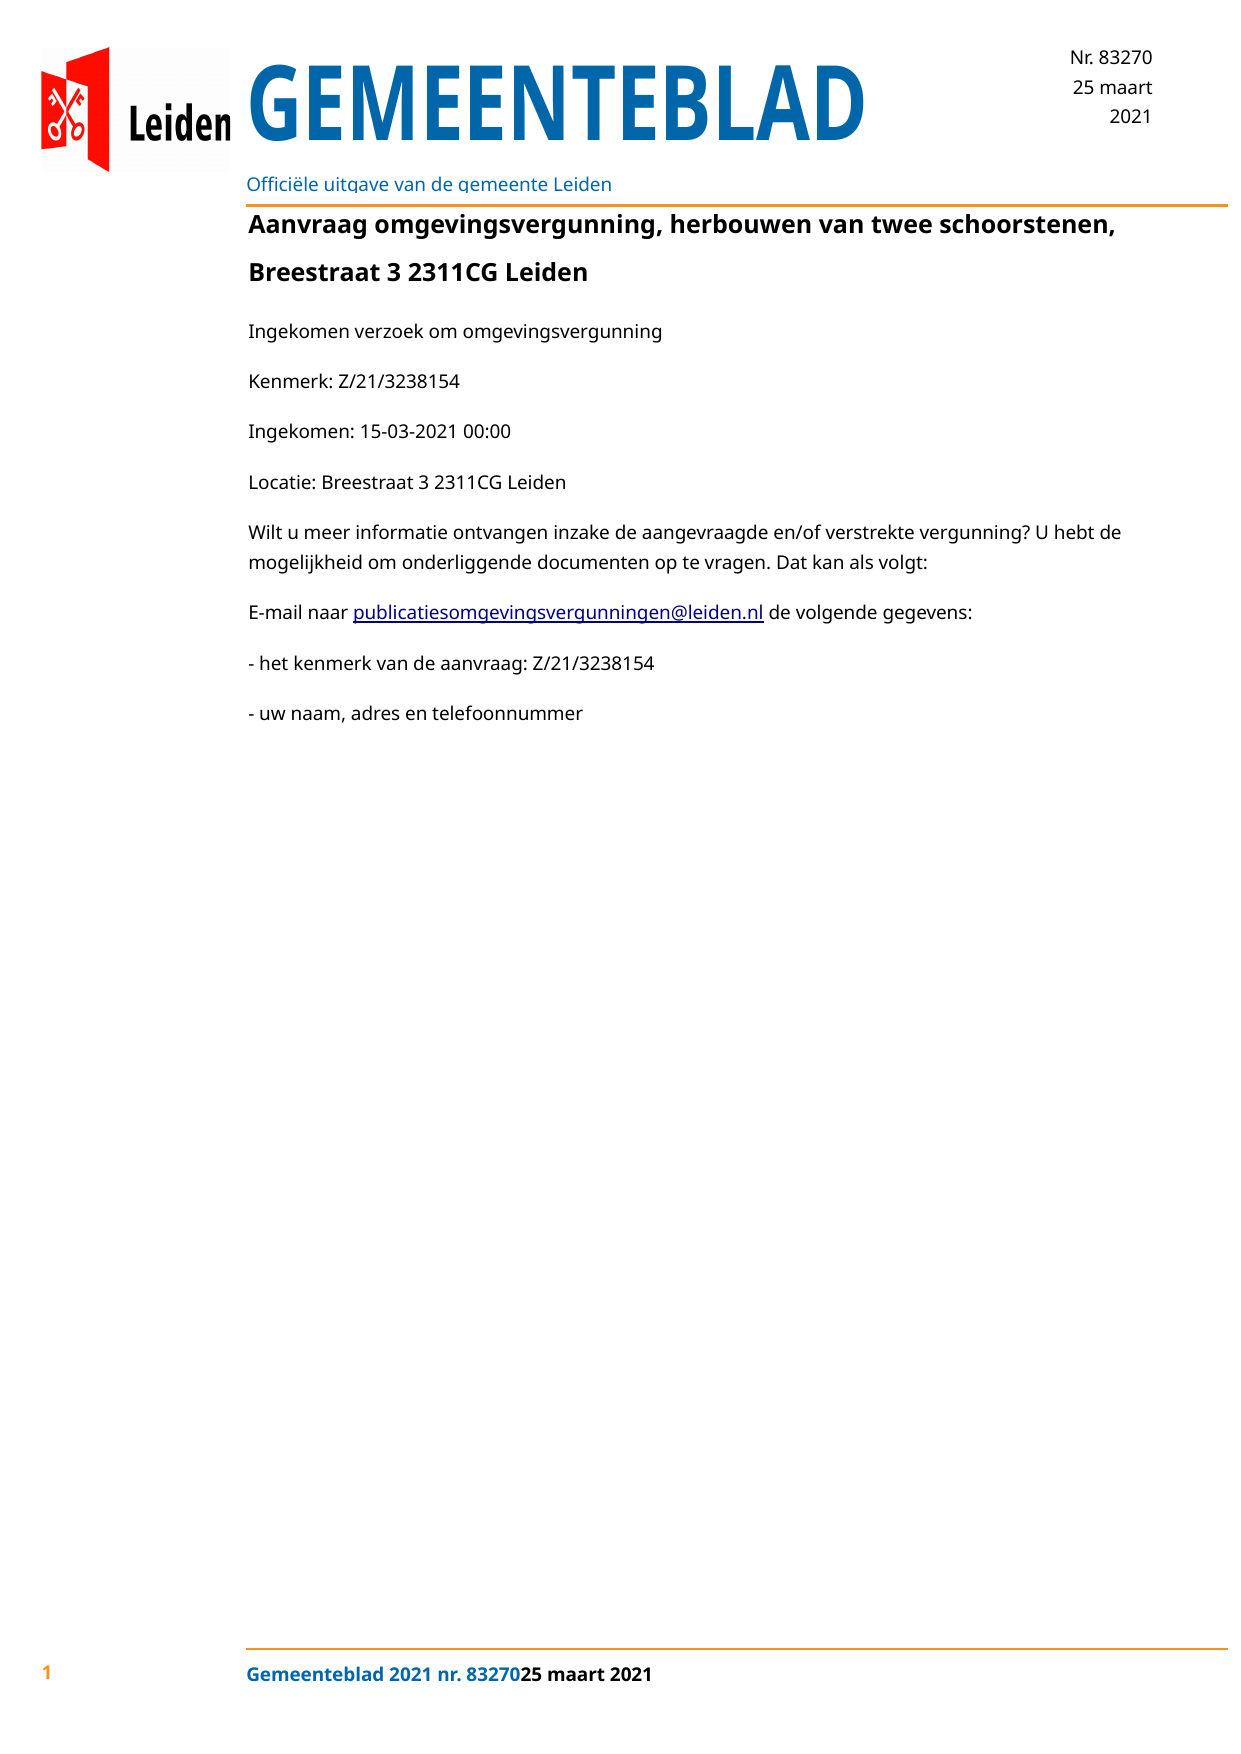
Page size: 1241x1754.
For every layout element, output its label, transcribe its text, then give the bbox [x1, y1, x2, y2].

text Ingekomen: 15-03-2021 00:00 [248, 419, 1152, 444]
picture [41, 47, 231, 172]
text Aanvraag omgevingsvergunning, herbouwen van twee schoorstenen, Breestraat 3 2311CG Leiden [248, 207, 1152, 288]
text Wilt u meer informatie ontvangen inzake de aangevraagde en/of verstrekte vergunning? U hebt de mogelijkheid om onderliggende documenten op te vragen. Dat kan als volgt: [248, 519, 1152, 575]
text Locatie: Breestraat 3 2311CG Leiden [248, 469, 1152, 495]
text E-mail naar publicatiesomgevingsvergunningen@leiden.nl de volgende gegevens: [248, 599, 1152, 625]
text Kenmerk: Z/21/3238154 [248, 368, 1152, 394]
text - het kenmerk van de aanvraag: Z/21/3238154 [248, 650, 1152, 676]
text - uw naam, adres en telefoonnummer [248, 700, 1152, 726]
text Ingekomen verzoek om omgevingsvergunning [248, 318, 1152, 344]
